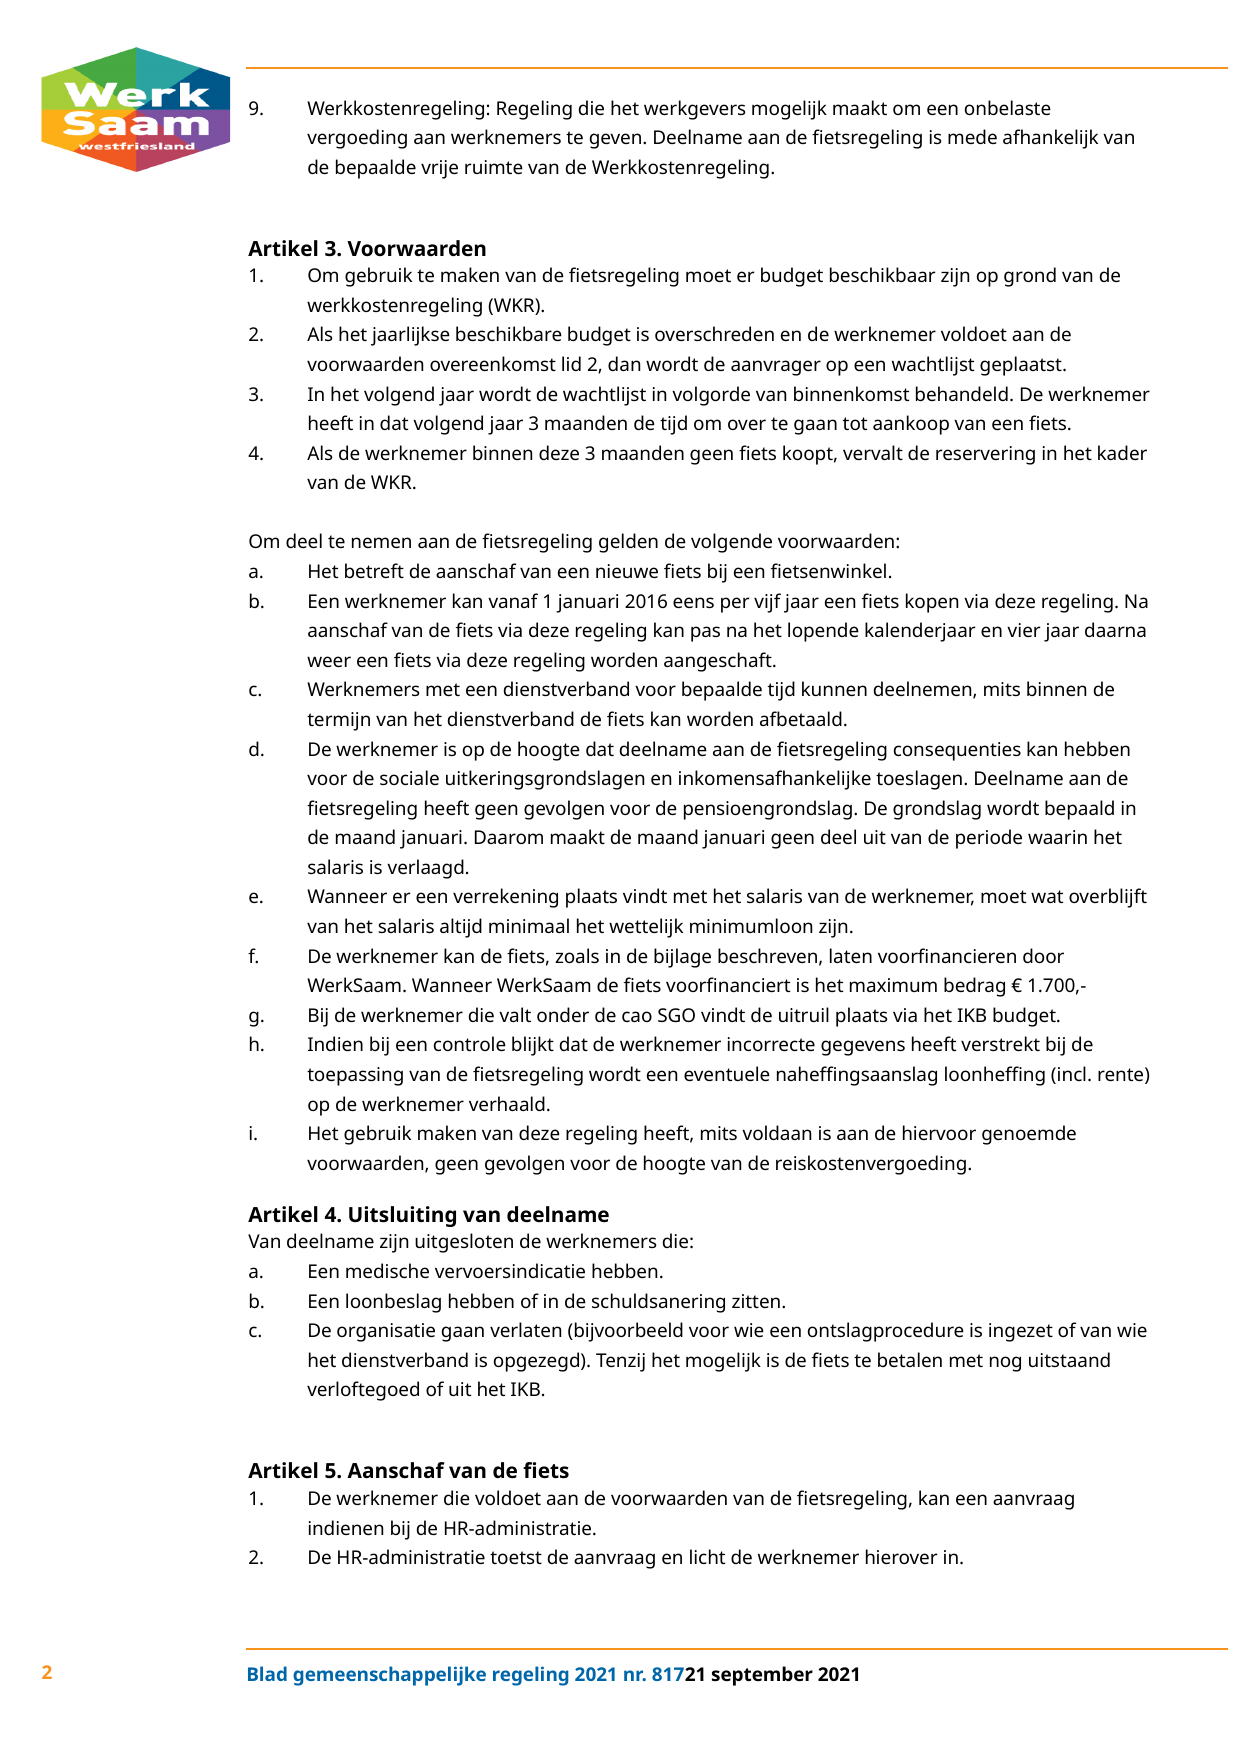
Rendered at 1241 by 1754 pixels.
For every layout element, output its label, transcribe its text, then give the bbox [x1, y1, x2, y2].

list De werknemer die voldoet aan de voorwaarden van de fietsregeling, kan een aanvraag indienen bij de HR-administratie. [248, 1485, 1152, 1540]
list Het gebruik maken van deze regeling heeft, mits voldaan is aan de hiervoor genoemde voorwaarden, geen gevolgen voor de hoogte van de reiskostenvergoeding. [248, 1120, 1152, 1176]
text Van deelname zijn uitgesloten de werknemers die: [248, 1229, 1152, 1254]
list Indien bij een controle blijkt dat de werknemer incorrecte gegevens heeft verstrekt bij de toepassing van de fietsregeling wordt een eventuele naheffingsaanslag loonheffing (incl. rente) op de werknemer verhaald. [248, 1032, 1152, 1116]
list De HR-administratie toetst de aanvraag en licht de werknemer hierover in. [248, 1544, 1152, 1570]
text Artikel 3. Voorwaarden [248, 234, 1152, 262]
text Artikel 5. Aanschaf van de fiets [248, 1457, 1152, 1485]
list Als de werknemer binnen deze 3 maanden geen fiets koopt, vervalt de reservering in het kader van de WKR. [248, 440, 1152, 495]
list Werkkostenregeling: Regeling die het werkgevers mogelijk maakt om een onbelaste vergoeding aan werknemers te geven. Deelname aan de fietsregeling is mede afhankelijk van de bepaalde vrije ruimte van de Werkkostenregeling. [248, 95, 1152, 180]
text Om deel te nemen aan de fietsregeling gelden de volgende voorwaarden: [248, 529, 1152, 554]
list De organisatie gaan verlaten (bijvoorbeeld voor wie een ontslagprocedure is ingezet of van wie het dienstverband is opgezegd). Tenzij het mogelijk is de fiets te betalen met nog uitstaand verloftegoed of uit het IKB. [248, 1317, 1152, 1402]
list Een medische vervoersindicatie hebben. [248, 1258, 1152, 1284]
list Om gebruik te maken van de fietsregeling moet er budget beschikbaar zijn op grond van de werkkostenregeling (WKR). [248, 262, 1152, 318]
text Artikel 4. Uitsluiting van deelname [248, 1200, 1152, 1229]
list Als het jaarlijkse beschikbare budget is overschreden en de werknemer voldoet aan de voorwaarden overeenkomst lid 2, dan wordt de aanvrager op een wachtlijst geplaatst. [248, 322, 1152, 377]
picture [41, 47, 231, 172]
list Een werknemer kan vanaf 1 januari 2016 eens per vijf jaar een fiets kopen via deze regeling. Na aanschaf van de fiets via deze regeling kan pas na het lopende kalenderjaar en vier jaar daarna weer een fiets via deze regeling worden aangeschaft. [248, 588, 1152, 673]
list Het betreft de aanschaf van een nieuwe fiets bij een fietsenwinkel. [248, 558, 1152, 584]
list In het volgend jaar wordt de wachtlijst in volgorde van binnenkomst behandeld. De werknemer heeft in dat volgend jaar 3 maanden de tijd om over te gaan tot aankoop van een fiets. [248, 381, 1152, 436]
list Wanneer er een verrekening plaats vindt met het salaris van de werknemer, moet wat overblijft van het salaris altijd minimaal het wettelijk minimumloon zijn. [248, 884, 1152, 939]
list Bij de werknemer die valt onder de cao SGO vindt de uitruil plaats via het IKB budget. [248, 1002, 1152, 1028]
list Een loonbeslag hebben of in de schuldsanering zitten. [248, 1288, 1152, 1314]
list De werknemer is op de hoogte dat deelname aan de fietsregeling consequenties kan hebben voor de sociale uitkeringsgrondslagen en inkomensafhankelijke toeslagen. Deelname aan de fietsregeling heeft geen gevolgen voor de pensioengrondslag. De grondslag wordt bepaald in de maand januari. Daarom maakt de maand januari geen deel uit van de periode waarin het salaris is verlaagd. [248, 736, 1152, 880]
list De werknemer kan de fiets, zoals in de bijlage beschreven, laten voorfinancieren door WerkSaam. Wanneer WerkSaam de fiets voorfinanciert is het maximum bedrag € 1.700,- [248, 943, 1152, 998]
list Werknemers met een dienstverband voor bepaalde tijd kunnen deelnemen, mits binnen de termijn van het dienstverband de fiets kan worden afbetaald. [248, 677, 1152, 732]
